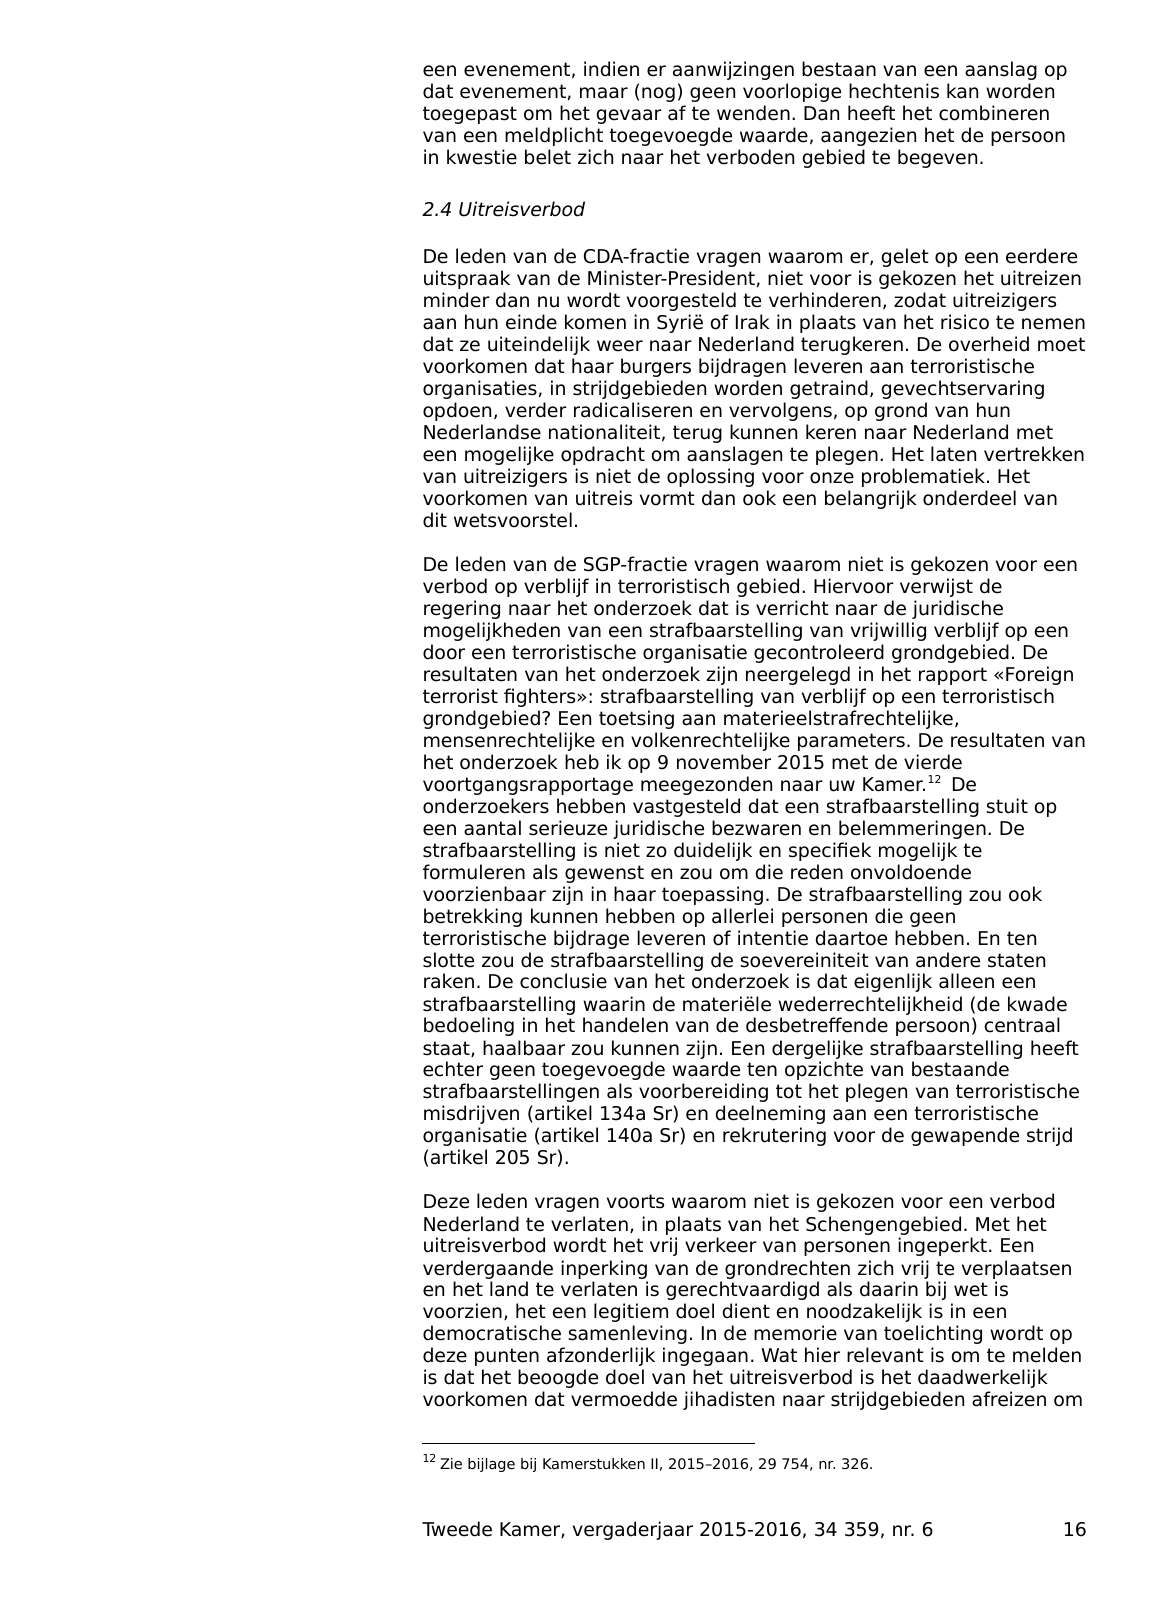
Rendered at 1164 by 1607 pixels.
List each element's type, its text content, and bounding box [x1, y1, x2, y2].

text De leden van de SGP-fractie vragen waarom niet is gekozen voor een verbod op verblijf in terroristisch gebied. Hiervoor verwijst de regering naar het onderzoek dat is verricht naar de juridische mogelijkheden van een strafbaarstelling van vrijwillig verblijf op een door een terroristische organisatie gecontroleerd grondgebied. De resultaten van het onderzoek zijn neergelegd in het rapport «Foreign terrorist fighters»: strafbaarstelling van verblijf op een terroristisch grondgebied? Een toetsing aan materieelstrafrechtelijke, mensenrechtelijke en volkenrechtelijke parameters. De resultaten van het onderzoek heb ik op 9 november 2015 met de vierde voortgangsrapportage meegezonden naar uw Kamer. De onderzoekers hebben vastgesteld dat een strafbaarstelling stuit op een aantal serieuze juridische bezwaren en belemmeringen. De strafbaarstelling is niet zo duidelijk en specifiek mogelijk te formuleren als gewenst en zou om die reden onvoldoende voorzienbaar zijn in haar toepassing. De strafbaarstelling zou ook betrekking kunnen hebben op allerlei personen die geen terroristische bijdrage leveren of intentie daartoe hebben. En ten slotte zou de strafbaarstelling de soevereiniteit van andere staten raken. De conclusie van het onderzoek is dat eigenlijk alleen een strafbaarstelling waarin de materiële wederrechtelijkheid (de kwade bedoeling in het handelen van de desbetreffende persoon) centraal staat, haalbaar zou kunnen zijn. Een dergelijke strafbaarstelling heeft echter geen toegevoegde waarde ten opzichte van bestaande strafbaarstellingen als voorbereiding tot het plegen van terroristische misdrijven (artikel 134a Sr) en deelneming aan een terroristische organisatie (artikel 140a Sr) en rekrutering voor de gewapende strijd (artikel 205 Sr). [422, 554, 1087, 1169]
text De leden van de CDA-fractie vragen waarom er, gelet op een eerdere uitspraak van de Minister-President, niet voor is gekozen het uitreizen minder dan nu wordt voorgesteld te verhinderen, zodat uitreizigers aan hun einde komen in Syrië of Irak in plaats van het risico te nemen dat ze uiteindelijk weer naar Nederland terugkeren. De overheid moet voorkomen dat haar burgers bijdragen leveren aan terroristische organisaties, in strijdgebieden worden getraind, gevechtservaring opdoen, verder radicaliseren en vervolgens, op grond van hun Nederlandse nationaliteit, terug kunnen keren naar Nederland met een mogelijke opdracht om aanslagen te plegen. Het laten vertrekken van uitreizigers is niet de oplossing voor onze problematiek. Het voorkomen van uitreis vormt dan ook een belangrijk onderdeel van dit wetsvoorstel. [422, 246, 1087, 532]
text Zie bijlage bij Kamerstukken II, 2015–2016, 29 754, nr. 326. [422, 1452, 1087, 1474]
text een evenement, indien er aanwijzingen bestaan van een aanslag op dat evenement, maar (nog) geen voorlopige hechtenis kan worden toegepast om het gevaar af te wenden. Dan heeft het combineren van een meldplicht toegevoegde waarde, aangezien het de persoon in kwestie belet zich naar het verboden gebied te begeven. [422, 59, 1087, 169]
text Deze leden vragen voorts waarom niet is gekozen voor een verbod Nederland te verlaten, in plaats van het Schengengebied. Met het uitreisverbod wordt het vrij verkeer van personen ingeperkt. Een verdergaande inperking van de grondrechten zich vrij te verplaatsen en het land te verlaten is gerechtvaardigd als daarin bij wet is voorzien, het een legitiem doel dient en noodzakelijk is in een democratische samenleving. In de memorie van toelichting wordt op deze punten afzonderlijk ingegaan. Wat hier relevant is om te melden is dat het beoogde doel van het uitreisverbod is het daadwerkelijk voorkomen dat vermoedde jihadisten naar strijdgebieden afreizen om [422, 1191, 1087, 1411]
subtitle 2.4 Uitreisverbod [422, 199, 1087, 221]
